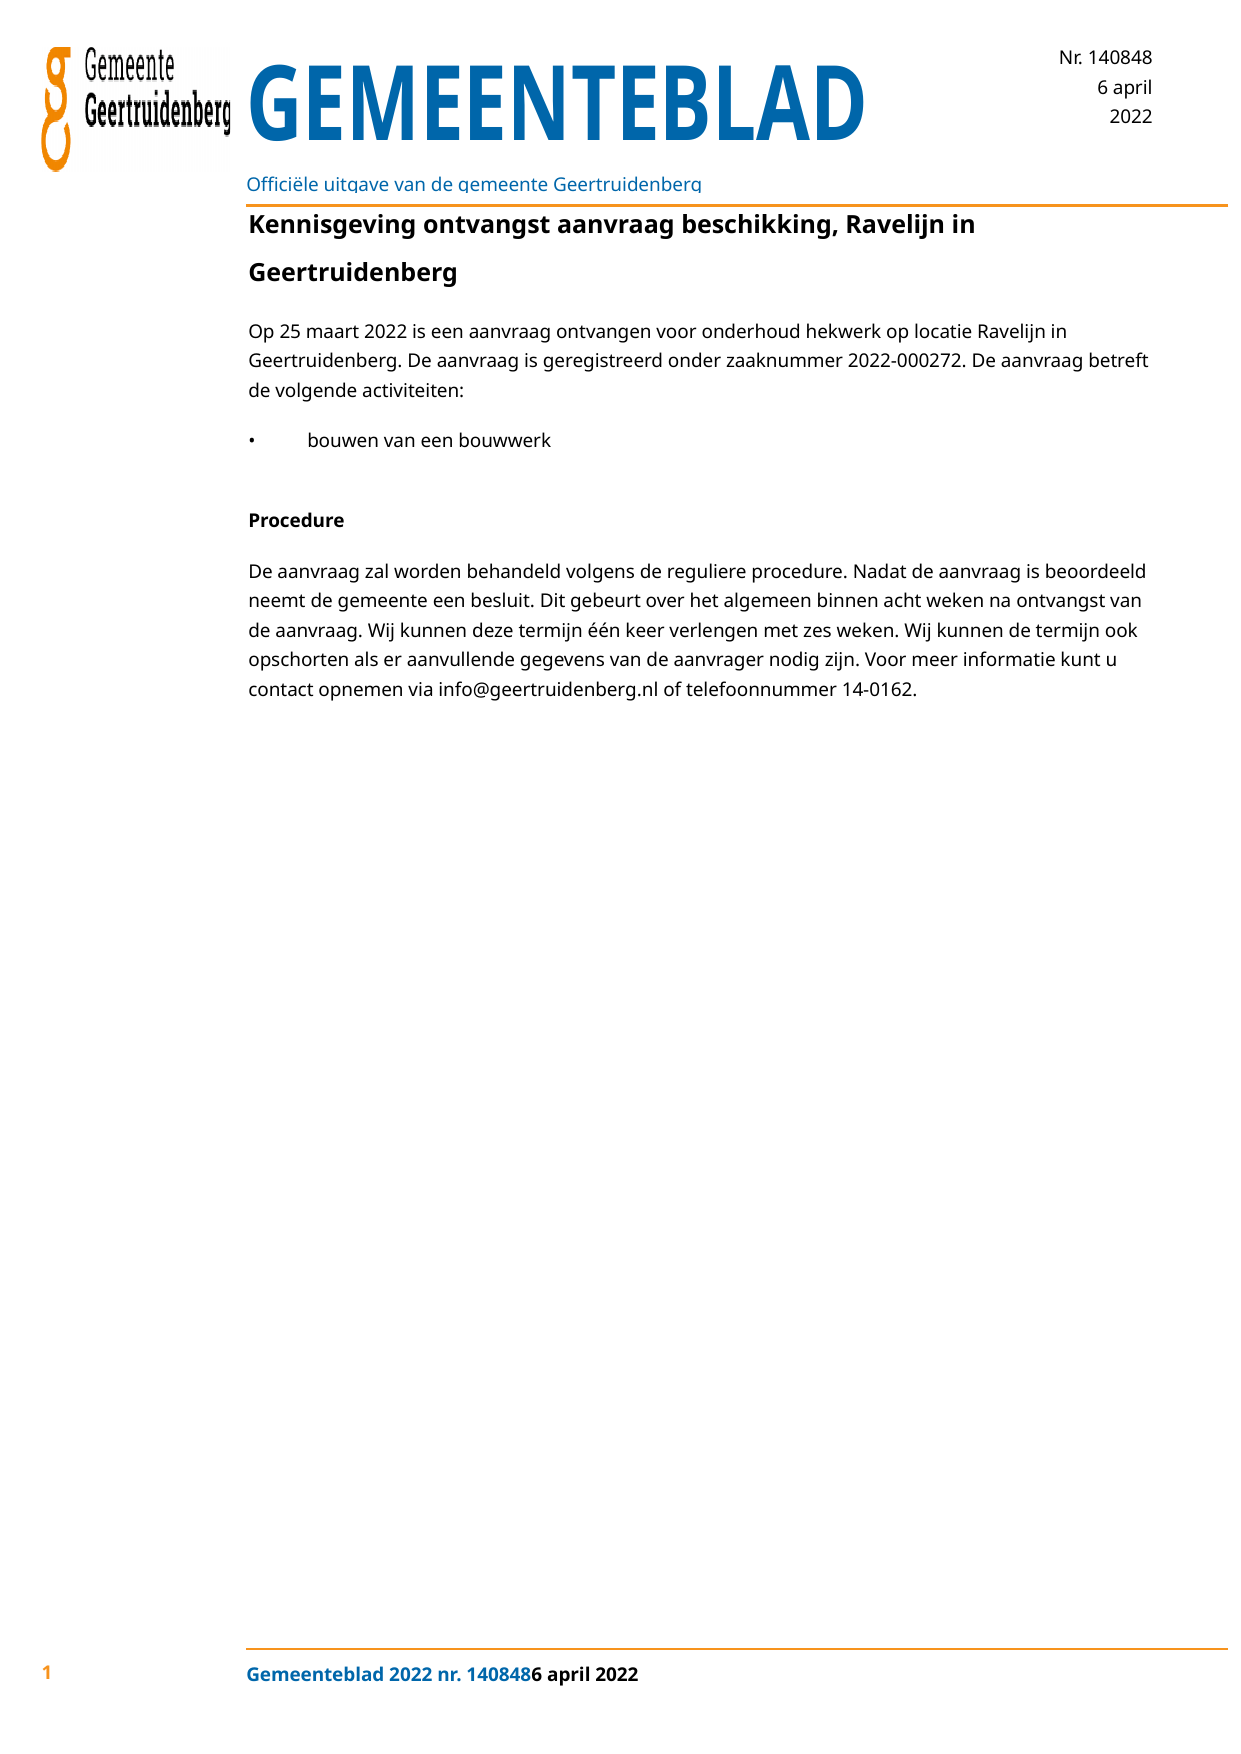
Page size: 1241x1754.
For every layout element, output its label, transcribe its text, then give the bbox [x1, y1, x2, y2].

text Op 25 maart 2022 is een aanvraag ontvangen voor onderhoud hekwerk op locatie Ravelijn in Geertruidenberg. De aanvraag is geregistreerd onder zaaknummer 2022-000272. De aanvraag betreft de volgende activiteiten: [248, 318, 1152, 403]
picture [41, 47, 231, 172]
text De aanvraag zal worden behandeld volgens de reguliere procedure. Nadat de aanvraag is beoordeeld neemt de gemeente een besluit. Dit gebeurt over het algemeen binnen acht weken na ontvangst van de aanvraag. Wij kunnen deze termijn één keer verlengen met zes weken. Wij kunnen de termijn ook opschorten als er aanvullende gegevens van de aanvrager nodig zijn. Voor meer informatie kunt u contact opnemen via info@geertruidenberg.nl of telefoonnummer 14-0162. [248, 558, 1152, 702]
text Kennisgeving ontvangst aanvraag beschikking, Ravelijn in Geertruidenberg [248, 207, 1152, 288]
list bouwen van een bouwwerk [248, 427, 1152, 453]
text Procedure [248, 507, 1152, 533]
